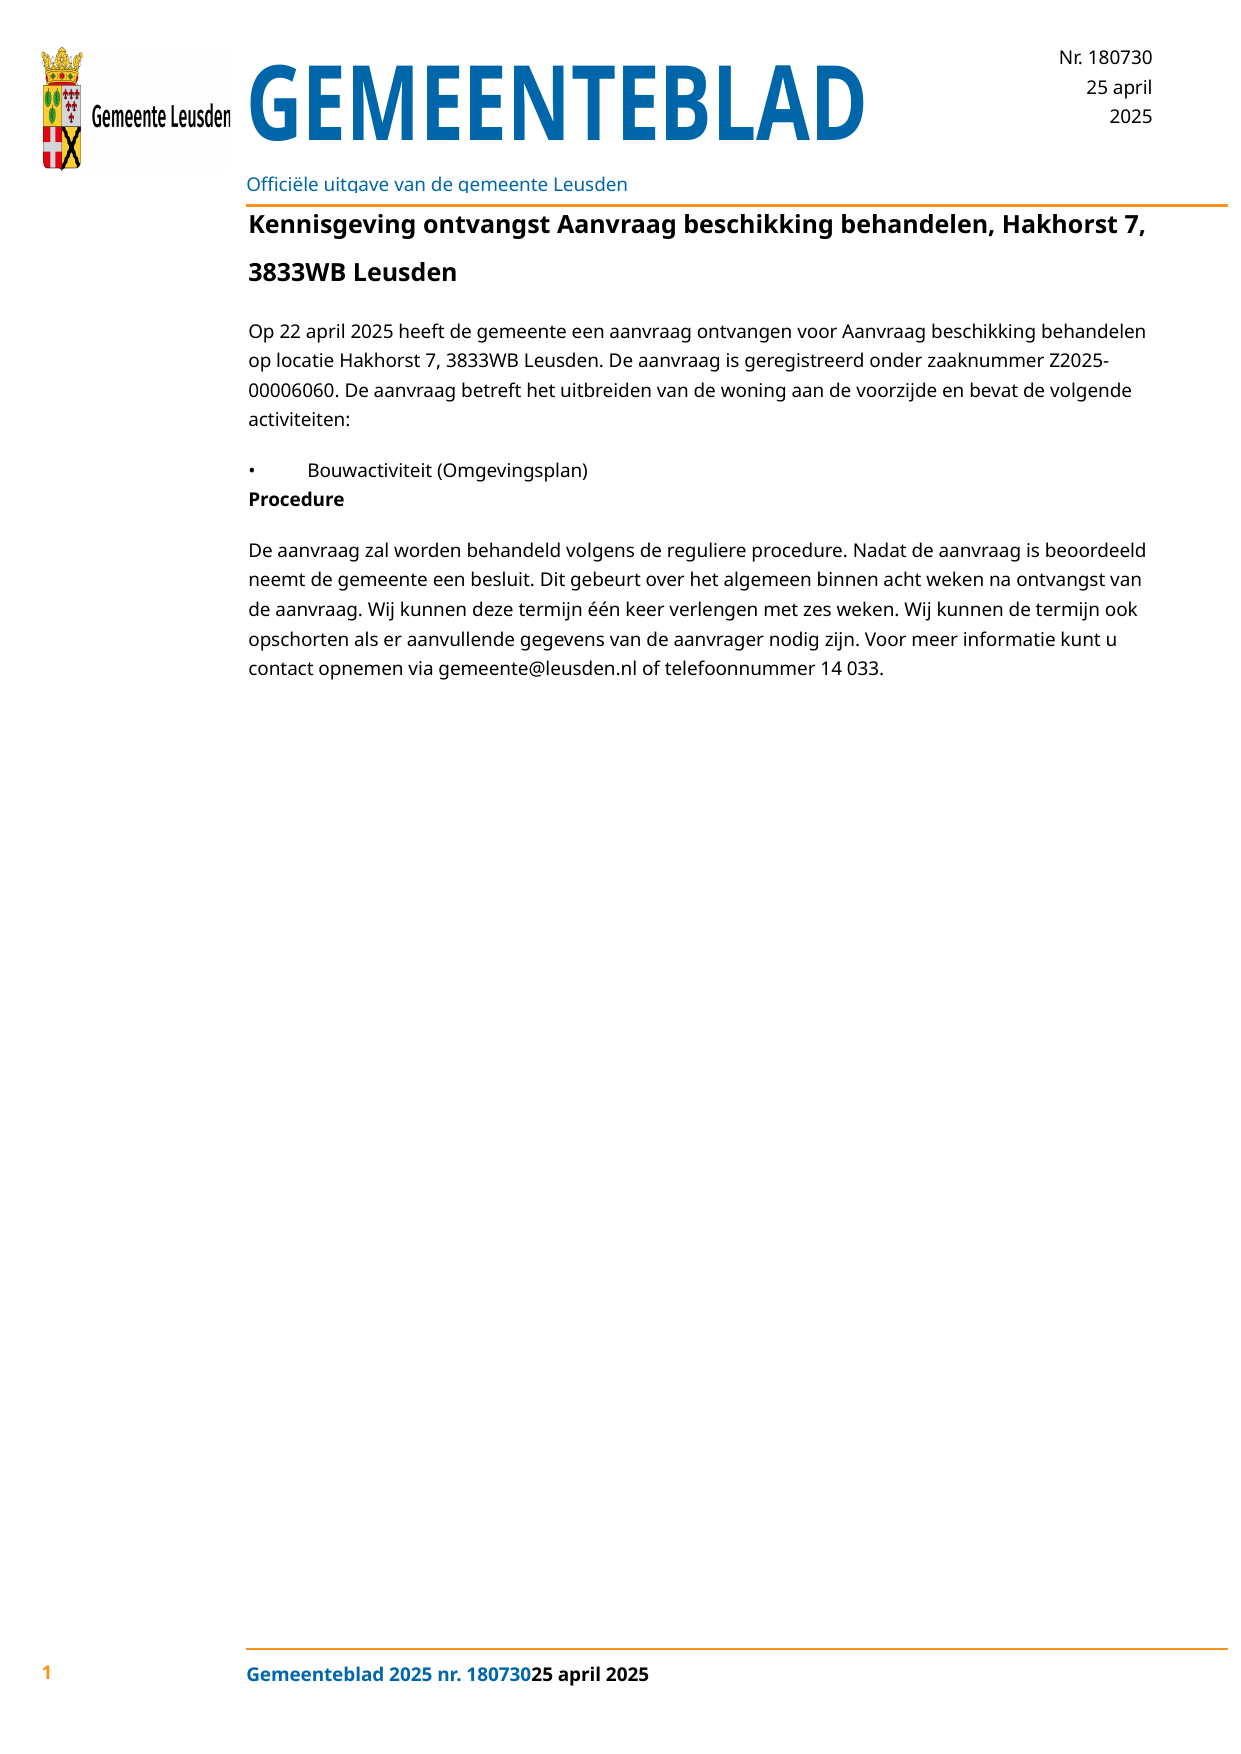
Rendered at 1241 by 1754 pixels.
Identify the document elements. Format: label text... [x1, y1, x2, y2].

text Op 22 april 2025 heeft de gemeente een aanvraag ontvangen voor Aanvraag beschikking behandelen op locatie Hakhorst 7, 3833WB Leusden. De aanvraag is geregistreerd onder zaaknummer Z2025-00006060. De aanvraag betreft het uitbreiden van de woning aan de voorzijde en bevat de volgende activiteiten: [248, 318, 1152, 432]
text Procedure [248, 487, 1152, 512]
text De aanvraag zal worden behandeld volgens de reguliere procedure. Nadat de aanvraag is beoordeeld neemt de gemeente een besluit. Dit gebeurt over het algemeen binnen acht weken na ontvangst van de aanvraag. Wij kunnen deze termijn één keer verlengen met zes weken. Wij kunnen de termijn ook opschorten als er aanvullende gegevens van de aanvrager nodig zijn. Voor meer informatie kunt u contact opnemen via gemeente@leusden.nl of telefoonnummer 14 033. [248, 537, 1152, 681]
text Kennisgeving ontvangst Aanvraag beschikking behandelen, Hakhorst 7, 3833WB Leusden [248, 207, 1152, 288]
picture [41, 47, 231, 172]
list Bouwactiviteit (Omgevingsplan) [248, 457, 1152, 483]
